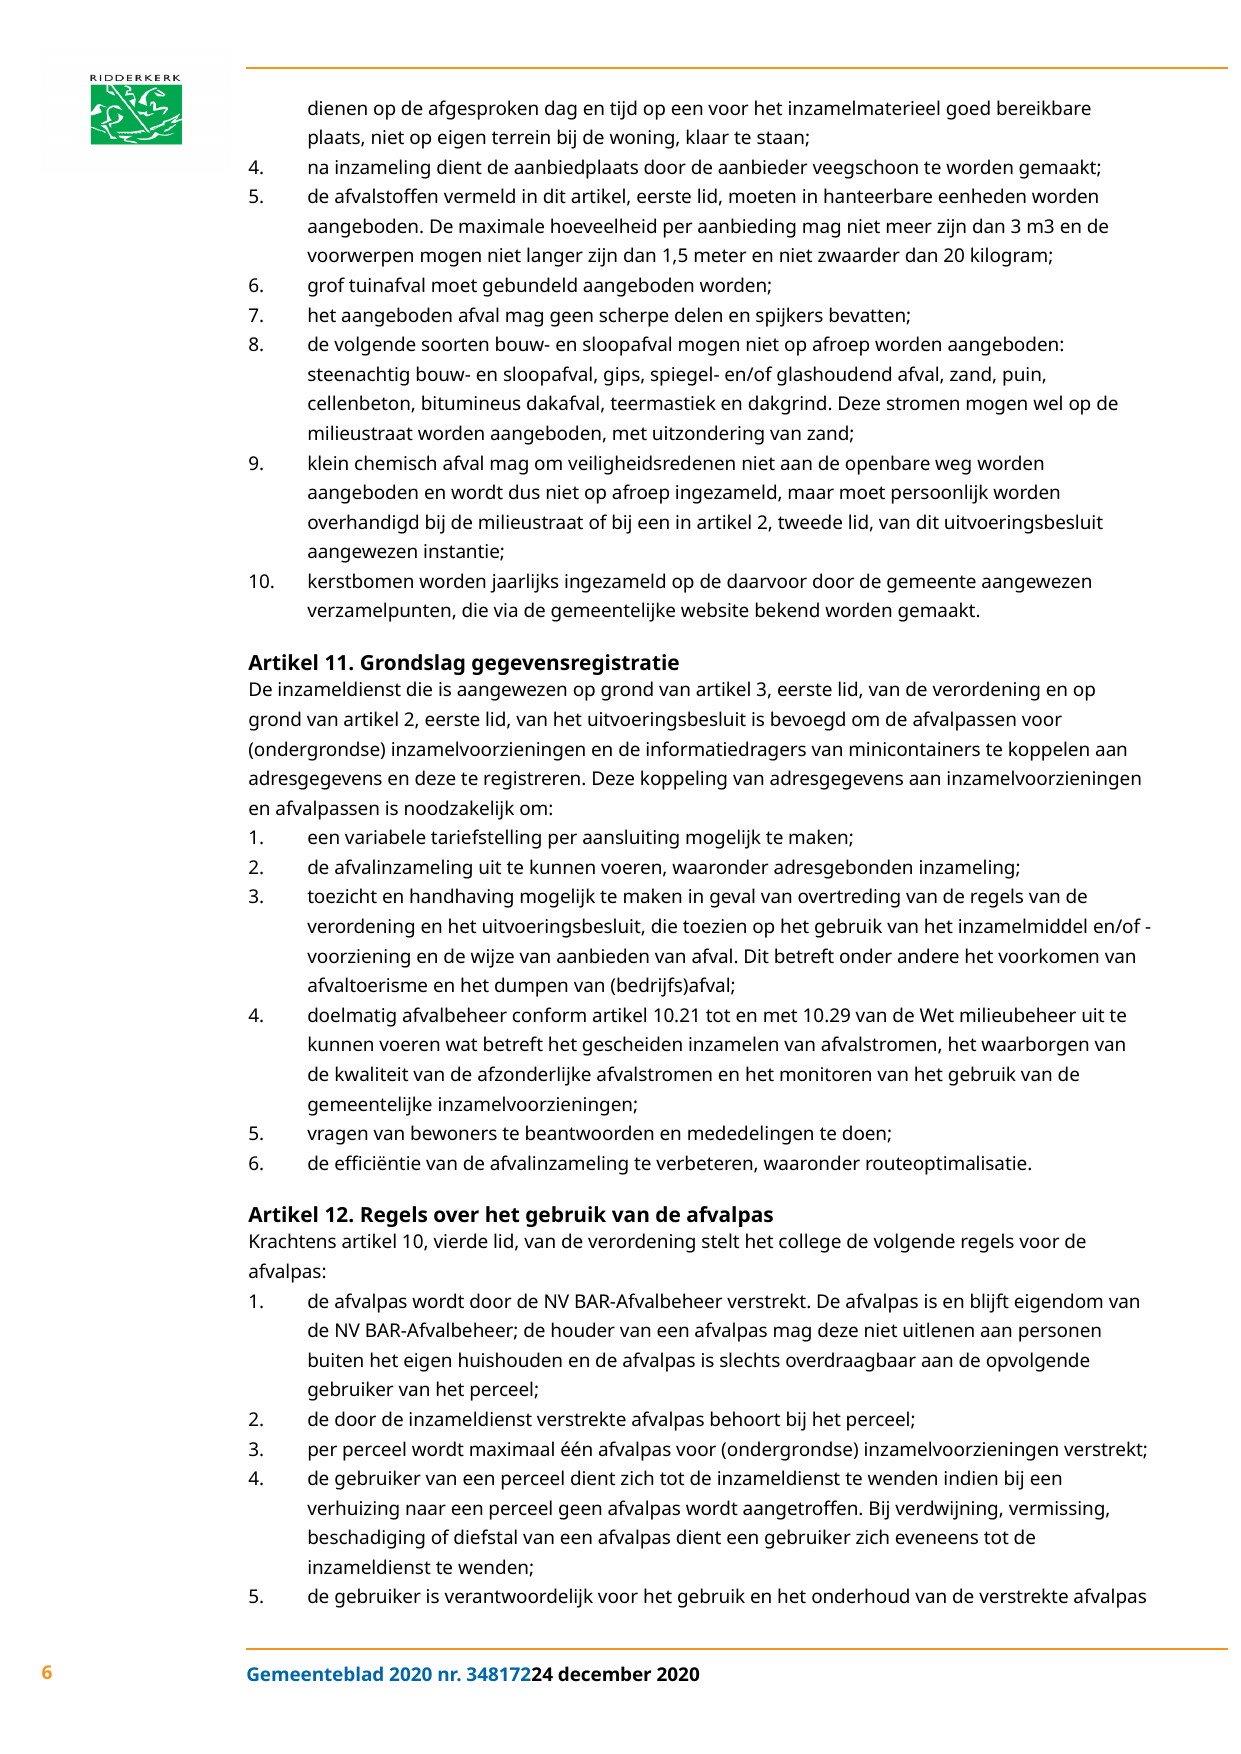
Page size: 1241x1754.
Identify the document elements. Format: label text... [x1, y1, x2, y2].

list de gebruiker van een perceel dient zich tot de inzameldienst te wenden indien bij een verhuizing naar een perceel geen afvalpas wordt aangetroffen. Bij verdwijning, vermissing, beschadiging of diefstal van een afvalpas dient een gebruiker zich eveneens tot de inzameldienst te wenden; [248, 1465, 1152, 1580]
list de gebruiker is verantwoordelijk voor het gebruik en het onderhoud van de verstrekte afvalpas [248, 1584, 1152, 1609]
list vragen van bewoners te beantwoorden en mededelingen te doen; [248, 1120, 1152, 1146]
list doelmatig afvalbeheer conform artikel 10.21 tot en met 10.29 van de Wet milieubeheer uit te kunnen voeren wat betreft het gescheiden inzamelen van afvalstromen, het waarborgen van de kwaliteit van de afzonderlijke afvalstromen en het monitoren van het gebruik van de gemeentelijke inzamelvoorzieningen; [248, 1002, 1152, 1116]
list toezicht en handhaving mogelijk te maken in geval van overtreding van de regels van de verordening en het uitvoeringsbesluit, die toezien op het gebruik van het inzamelmiddel en/of -voorziening en de wijze van aanbieden van afval. Dit betreft onder andere het voorkomen van afvaltoerisme en het dumpen van (bedrijfs)afval; [248, 884, 1152, 998]
list de volgende soorten bouw- en sloopafval mogen niet op afroep worden aangeboden: steenachtig bouw- en sloopafval, gips, spiegel- en/of glashoudend afval, zand, puin, cellenbeton, bitumineus dakafval, teermastiek en dakgrind. Deze stromen mogen wel op de milieustraat worden aangeboden, met uitzondering van zand; [248, 331, 1152, 446]
text Artikel 12. Regels over het gebruik van de afvalpas [248, 1200, 1152, 1229]
list de afvalstoffen vermeld in dit artikel, eerste lid, moeten in hanteerbare eenheden worden aangeboden. De maximale hoeveelheid per aanbieding mag niet meer zijn dan 3 m3 en de voorwerpen mogen niet langer zijn dan 1,5 meter en niet zwaarder dan 20 kilogram; [248, 183, 1152, 268]
list per perceel wordt maximaal één afvalpas voor (ondergrondse) inzamelvoorzieningen verstrekt; [248, 1436, 1152, 1462]
list de afvalinzameling uit te kunnen voeren, waaronder adresgebonden inzameling; [248, 854, 1152, 880]
list het aangeboden afval mag geen scherpe delen en spijkers bevatten; [248, 302, 1152, 328]
list de afvalpas wordt door de NV BAR-Afvalbeheer verstrekt. De afvalpas is en blijft eigendom van de NV BAR-Afvalbeheer; de houder van een afvalpas mag deze niet uitlenen aan personen buiten het eigen huishouden en de afvalpas is slechts overdraagbaar aan de opvolgende gebruiker van het perceel; [248, 1288, 1152, 1402]
picture [41, 47, 231, 172]
text De inzameldienst die is aangewezen op grond van artikel 3, eerste lid, van de verordening en op grond van artikel 2, eerste lid, van het uitvoeringsbesluit is bevoegd om de afvalpassen voor (ondergrondse) inzamelvoorzieningen en de informatiedragers van minicontainers te koppelen aan adresgegevens en deze te registreren. Deze koppeling van adresgegevens aan inzamelvoorzieningen en afvalpassen is noodzakelijk om: [248, 677, 1152, 821]
list de door de inzameldienst verstrekte afvalpas behoort bij het perceel; [248, 1406, 1152, 1432]
list dienen op de afgesproken dag en tijd op een voor het inzamelmaterieel goed bereikbare plaats, niet op eigen terrein bij de woning, klaar te staan; [248, 95, 1152, 150]
list een variabele tariefstelling per aansluiting mogelijk te maken; [248, 824, 1152, 850]
list de efficiëntie van de afvalinzameling te verbeteren, waaronder routeoptimalisatie. [248, 1150, 1152, 1176]
list na inzameling dient de aanbiedplaats door de aanbieder veegschoon te worden gemaakt; [248, 154, 1152, 180]
text Krachtens artikel 10, vierde lid, van de verordening stelt het college de volgende regels voor de afvalpas: [248, 1229, 1152, 1284]
list klein chemisch afval mag om veiligheidsredenen niet aan de openbare weg worden aangeboden en wordt dus niet op afroep ingezameld, maar moet persoonlijk worden overhandigd bij de milieustraat of bij een in artikel 2, tweede lid, van dit uitvoeringsbesluit aangewezen instantie; [248, 450, 1152, 564]
list kerstbomen worden jaarlijks ingezameld op de daarvoor door de gemeente aangewezen verzamelpunten, die via de gemeentelijke website bekend worden gemaakt. [248, 568, 1152, 623]
list grof tuinafval moet gebundeld aangeboden worden; [248, 272, 1152, 298]
text Artikel 11. Grondslag gegevensregistratie [248, 648, 1152, 677]
